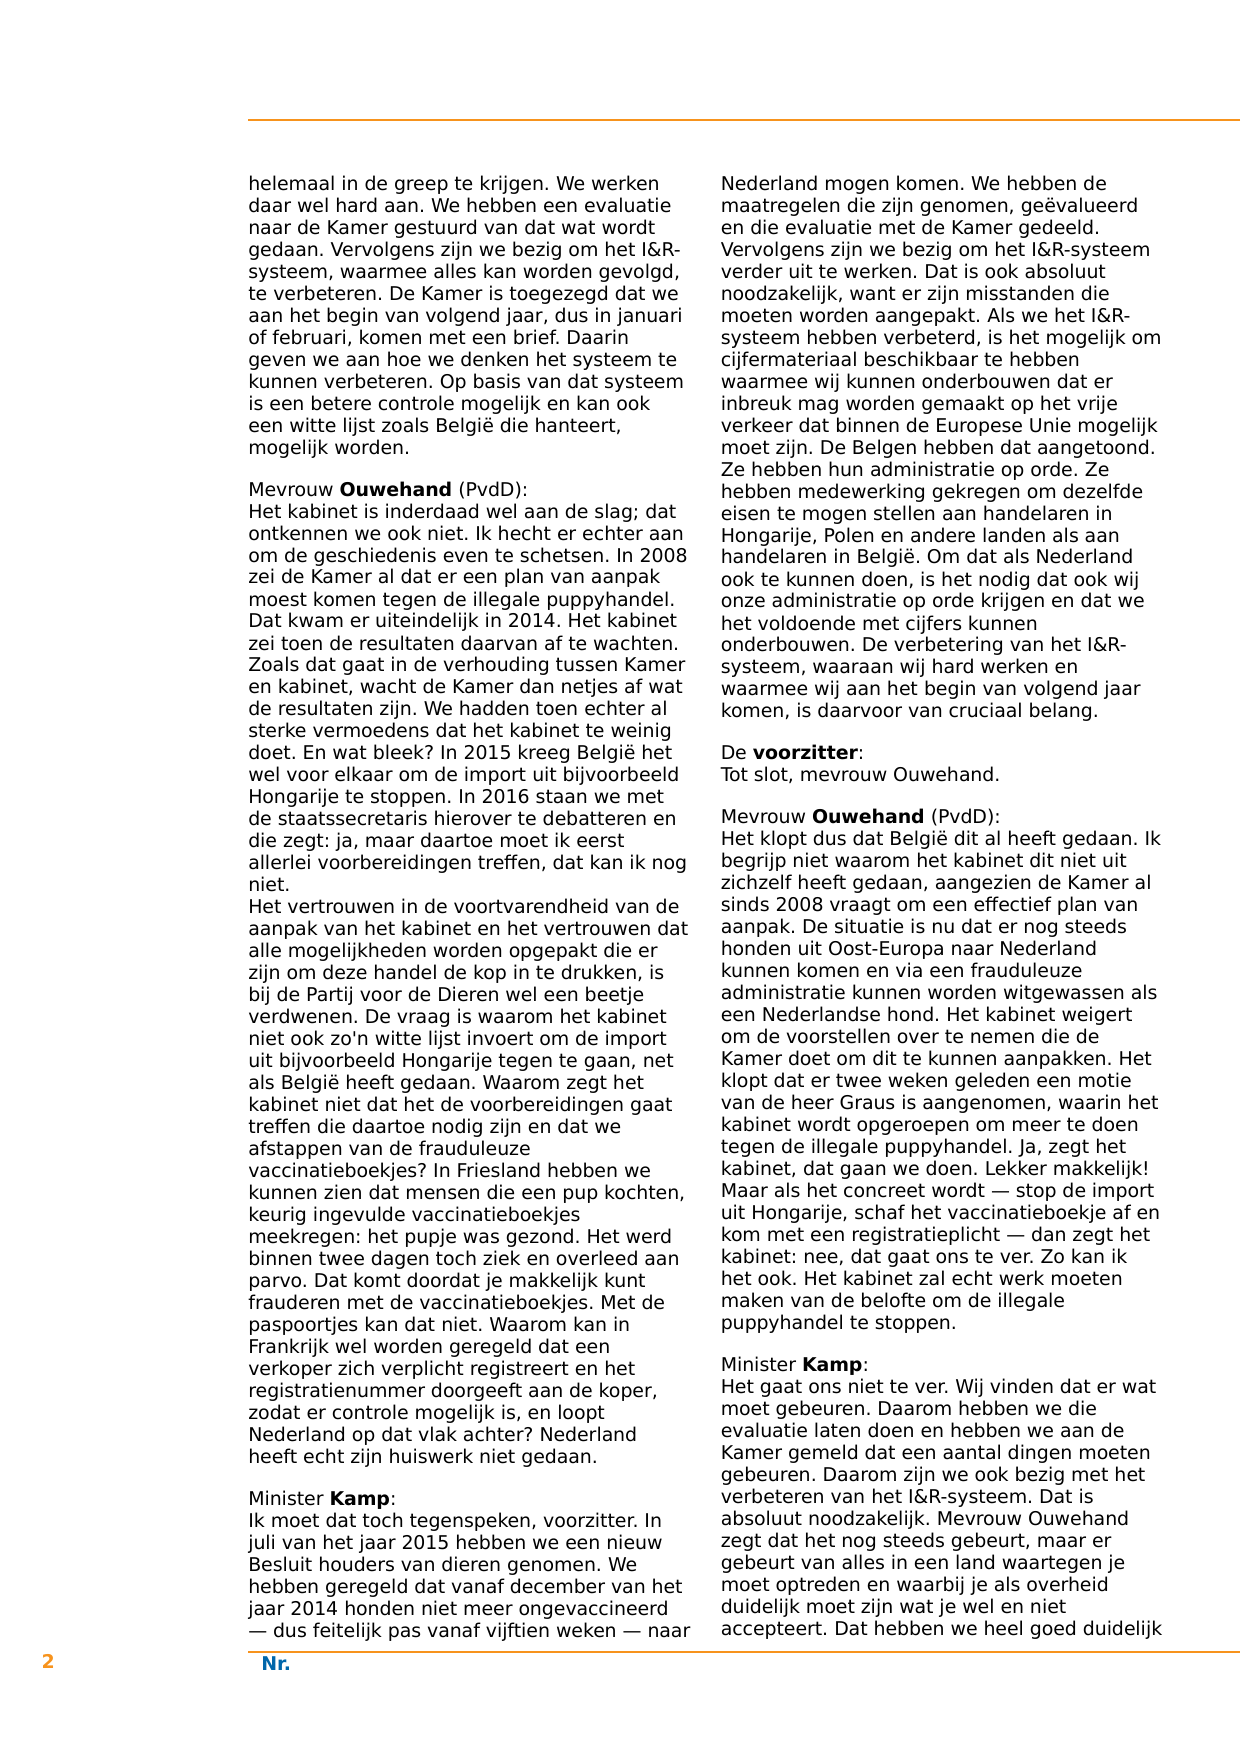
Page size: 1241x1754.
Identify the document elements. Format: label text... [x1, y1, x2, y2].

text Het kabinet is inderdaad wel aan de slag; dat ontkennen we ook niet. Ik hecht er echter aan om de geschiedenis even te schetsen. In 2008 zei de Kamer al dat er een plan van aanpak moest komen tegen de illegale puppyhandel. Dat kwam er uiteindelijk in 2014. Het kabinet zei toen de resultaten daarvan af te wachten. Zoals dat gaat in de verhouding tussen Kamer en kabinet, wacht de Kamer dan netjes af wat de resultaten zijn. We hadden toen echter al sterke vermoedens dat het kabinet te weinig doet. En wat bleek? In 2015 kreeg België het wel voor elkaar om de import uit bijvoorbeeld Hongarije te stoppen. In 2016 staan we met de staatssecretaris hierover te debatteren en die zegt: ja, maar daartoe moet ik eerst allerlei voorbereidingen treffen, dat kan ik nog niet. [248, 501, 691, 896]
text Het klopt dus dat België dit al heeft gedaan. Ik begrijp niet waarom het kabinet dit niet uit zichzelf heeft gedaan, aangezien de Kamer al sinds 2008 vraagt om een effectief plan van aanpak. De situatie is nu dat er nog steeds honden uit Oost-Europa naar Nederland kunnen komen en via een frauduleuze administratie kunnen worden witgewassen als een Nederlandse hond. Het kabinet weigert om de voorstellen over te nemen die de Kamer doet om dit te kunnen aanpakken. Het klopt dat er twee weken geleden een motie van de heer Graus is aangenomen, waarin het kabinet wordt opgeroepen om meer te doen tegen de illegale puppyhandel. Ja, zegt het kabinet, dat gaan we doen. Lekker makkelijk! Maar als het concreet wordt — stop de import uit Hongarije, schaf het vaccinatieboekje af en kom met een registratieplicht — dan zegt het kabinet: nee, dat gaat ons te ver. Zo kan ik het ook. Het kabinet zal echt werk moeten maken van de belofte om de illegale puppyhandel te stoppen. [721, 828, 1163, 1334]
text Mevrouw Ouwehand (PvdD): [248, 478, 691, 501]
text Nederland mogen komen. We hebben de maatregelen die zijn genomen, geëvalueerd en die evaluatie met de Kamer gedeeld. Vervolgens zijn we bezig om het I&R-systeem verder uit te werken. Dat is ook absoluut noodzakelijk, want er zijn misstanden die moeten worden aangepakt. Als we het I&R-systeem hebben verbeterd, is het mogelijk om cijfermateriaal beschikbaar te hebben waarmee wij kunnen onderbouwen dat er inbreuk mag worden gemaakt op het vrije verkeer dat binnen de Europese Unie mogelijk moet zijn. De Belgen hebben dat aangetoond. Ze hebben hun administratie op orde. Ze hebben medewerking gekregen om dezelfde eisen te mogen stellen aan handelaren in Hongarije, Polen en andere landen als aan handelaren in België. Om dat als Nederland ook te kunnen doen, is het nodig dat ook wij onze administratie op orde krijgen en dat we het voldoende met cijfers kunnen onderbouwen. De verbetering van het I&R-systeem, waaraan wij hard werken en waarmee wij aan het begin van volgend jaar komen, is daarvoor van cruciaal belang. [721, 173, 1163, 722]
text Mevrouw Ouwehand (PvdD): [721, 806, 1163, 828]
text Ik moet dat toch tegenspeken, voorzitter. In juli van het jaar 2015 hebben we een nieuw Besluit houders van dieren genomen. We hebben geregeld dat vanaf december van het jaar 2014 honden niet meer ongevaccineerd — dus feitelijk pas vanaf vijftien weken — naar [248, 1509, 691, 1641]
text De voorzitter: [721, 742, 1163, 764]
text Minister Kamp: [248, 1488, 691, 1509]
text Het gaat ons niet te ver. Wij vinden dat er wat moet gebeuren. Daarom hebben we die evaluatie laten doen en hebben we aan de Kamer gemeld dat een aantal dingen moeten gebeuren. Daarom zijn we ook bezig met het verbeteren van het I&R-systeem. Dat is absoluut noodzakelijk. Mevrouw Ouwehand zegt dat het nog steeds gebeurt, maar er gebeurt van alles in een land waartegen je moet optreden en waarbij je als overheid duidelijk moet zijn wat je wel en niet accepteert. Dat hebben we heel goed duidelijk [721, 1376, 1163, 1639]
text Minister Kamp: [721, 1354, 1163, 1376]
text Tot slot, mevrouw Ouwehand. [721, 764, 1163, 786]
text Het vertrouwen in de voortvarendheid van de aanpak van het kabinet en het vertrouwen dat alle mogelijkheden worden opgepakt die er zijn om deze handel de kop in te drukken, is bij de Partij voor de Dieren wel een beetje verdwenen. De vraag is waarom het kabinet niet ook zo'n witte lijst invoert om de import uit bijvoorbeeld Hongarije tegen te gaan, net als België heeft gedaan. Waarom zegt het kabinet niet dat het de voorbereidingen gaat treffen die daartoe nodig zijn en dat we afstappen van de frauduleuze vaccinatieboekjes? In Friesland hebben we kunnen zien dat mensen die een pup kochten, keurig ingevulde vaccinatieboekjes meekregen: het pupje was gezond. Het werd binnen twee dagen toch ziek en overleed aan parvo. Dat komt doordat je makkelijk kunt frauderen met de vaccinatieboekjes. Met de paspoortjes kan dat niet. Waarom kan in Frankrijk wel worden geregeld dat een verkoper zich verplicht registreert en het registratienummer doorgeeft aan de koper, zodat er controle mogelijk is, en loopt Nederland op dat vlak achter? Nederland heeft echt zijn huiswerk niet gedaan. [248, 896, 691, 1468]
text helemaal in de greep te krijgen. We werken daar wel hard aan. We hebben een evaluatie naar de Kamer gestuurd van dat wat wordt gedaan. Vervolgens zijn we bezig om het I&R-systeem, waarmee alles kan worden gevolgd, te verbeteren. De Kamer is toegezegd dat we aan het begin van volgend jaar, dus in januari of februari, komen met een brief. Daarin geven we aan hoe we denken het systeem te kunnen verbeteren. Op basis van dat systeem is een betere controle mogelijk en kan ook een witte lijst zoals België die hanteert, mogelijk worden. [248, 173, 691, 458]
